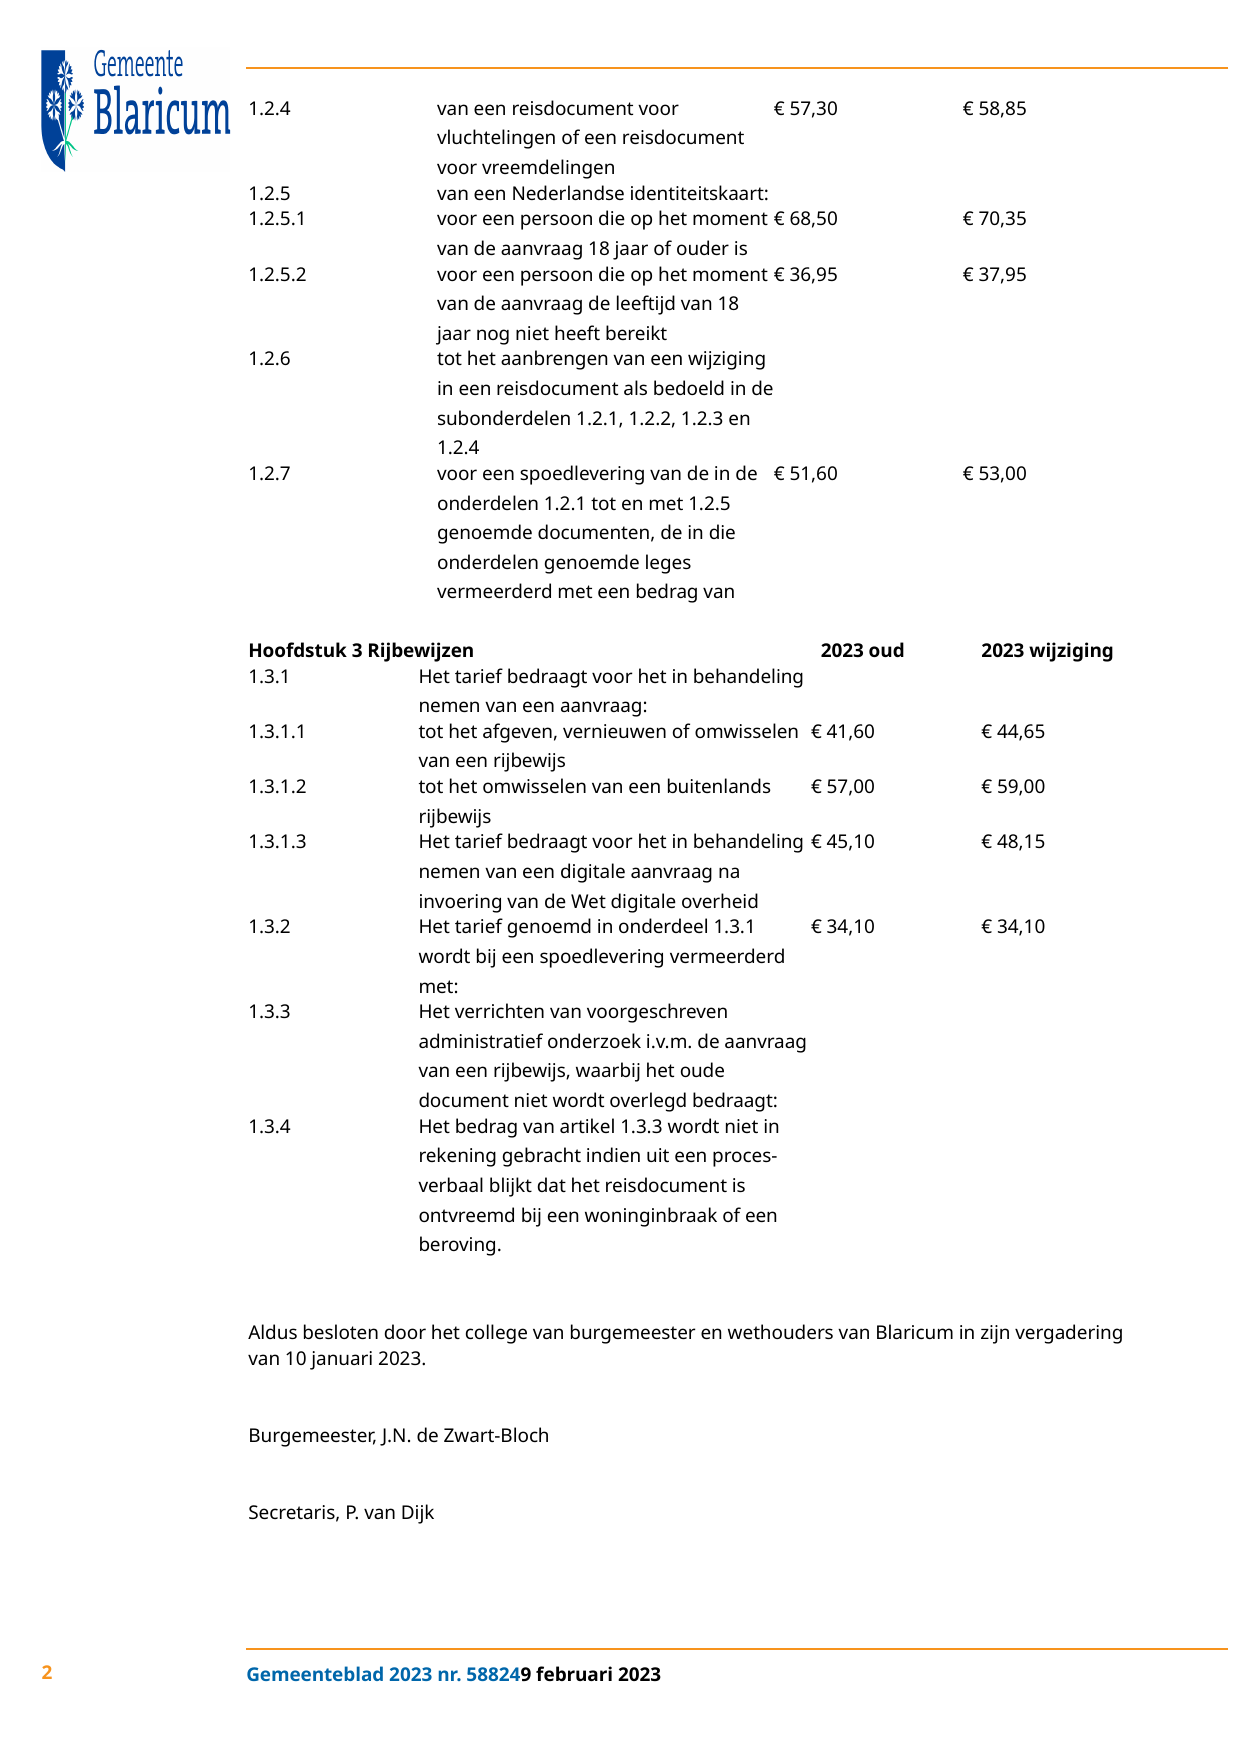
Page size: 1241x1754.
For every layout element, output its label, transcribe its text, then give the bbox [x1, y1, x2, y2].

table_cell 1.3.1.1 [248, 718, 418, 773]
table_cell [963, 180, 1152, 205]
table_cell [963, 346, 1152, 460]
table_cell € 59,00 [981, 774, 1152, 829]
table_cell [811, 663, 981, 718]
text Aldus besloten door het college van burgemeester en wethouders van Blaricum in zijn vergadering van 10 januari 2023. [248, 1319, 1152, 1371]
table_cell van een reisdocument voor vluchtelingen of een reisdocument voor vreemdelingen [437, 95, 774, 180]
table_cell Het bedrag van artikel 1.3.3 wordt niet in rekening gebracht indien uit een proces-verbaal blijkt dat het reisdocument is ontvreemd bij een woninginbraak of een beroving. [418, 1113, 811, 1257]
table_cell tot het afgeven, vernieuwen of omwisselen van een rijbewijs [418, 718, 811, 773]
table_cell € 48,15 [981, 829, 1152, 914]
table_cell Het verrichten van voorgeschreven administratief onderzoek i.v.m. de aanvraag van een rijbewijs, waarbij het oude document niet wordt overlegd bedraagt: [418, 999, 811, 1113]
table_cell 1.2.7 [248, 460, 437, 604]
table_cell Het tarief genoemd in onderdeel 1.3.1 wordt bij een spoedlevering vermeerderd met: [418, 914, 811, 998]
table_cell € 37,95 [963, 261, 1152, 346]
table_cell 1.3.1.3 [248, 829, 418, 914]
table_cell 1.3.4 [248, 1113, 418, 1257]
table_cell [774, 180, 963, 205]
table_cell € 53,00 [963, 460, 1152, 604]
table_header 2023 wijziging [981, 637, 1152, 663]
table_cell € 58,85 [963, 95, 1152, 180]
table_cell voor een persoon die op het moment van de aanvraag 18 jaar of ouder is [437, 205, 774, 261]
table_cell [981, 663, 1152, 718]
table_cell € 36,95 [774, 261, 963, 346]
table_cell € 51,60 [774, 460, 963, 604]
picture [41, 47, 231, 172]
table_cell 1.2.5.2 [248, 261, 437, 346]
table_cell 1.2.4 [248, 95, 437, 180]
table_cell van een Nederlandse identiteitskaart: [437, 180, 774, 205]
table_cell € 70,35 [963, 205, 1152, 261]
table_cell € 45,10 [811, 829, 981, 914]
table_cell voor een spoedlevering van de in de onderdelen 1.2.1 tot en met 1.2.5 genoemde documenten, de in die onderdelen genoemde leges vermeerderd met een bedrag van [437, 460, 774, 604]
table_cell € 34,10 [981, 914, 1152, 998]
text Burgemeester, J.N. de Zwart-Bloch [248, 1422, 1152, 1448]
table_cell € 44,65 [981, 718, 1152, 773]
table_cell € 68,50 [774, 205, 963, 261]
table_cell € 57,30 [774, 95, 963, 180]
table_cell Het tarief bedraagt voor het in behandeling nemen van een aanvraag: [418, 663, 811, 718]
table_cell € 41,60 [811, 718, 981, 773]
table_cell 1.3.2 [248, 914, 418, 998]
table_cell [774, 346, 963, 460]
table_cell 1.3.3 [248, 999, 418, 1113]
table_cell 1.2.5 [248, 180, 437, 205]
table_cell [811, 999, 981, 1113]
table_cell 1.2.5.1 [248, 205, 437, 261]
table_cell 1.3.1 [248, 663, 418, 718]
table_cell 1.2.6 [248, 346, 437, 460]
table_cell [811, 1113, 981, 1257]
table_cell tot het omwisselen van een buitenlands rijbewijs [418, 774, 811, 829]
table_cell [981, 999, 1152, 1113]
table_cell 1.3.1.2 [248, 774, 418, 829]
table_cell [981, 1113, 1152, 1257]
table_cell € 57,00 [811, 774, 981, 829]
table_cell Het tarief bedraagt voor het in behandeling nemen van een digitale aanvraag na invoering van de Wet digitale overheid [418, 829, 811, 914]
table_cell € 34,10 [811, 914, 981, 998]
text Secretaris, P. van Dijk [248, 1499, 1152, 1525]
table_cell voor een persoon die op het moment van de aanvraag de leeftijd van 18 jaar nog niet heeft bereikt [437, 261, 774, 346]
table_cell tot het aanbrengen van een wijziging in een reisdocument als bedoeld in de subonderdelen 1.2.1, 1.2.2, 1.2.3 en 1.2.4 [437, 346, 774, 460]
table_header 2023 oud [811, 637, 981, 663]
table_header Hoofdstuk 3 Rijbewijzen [248, 637, 811, 663]
